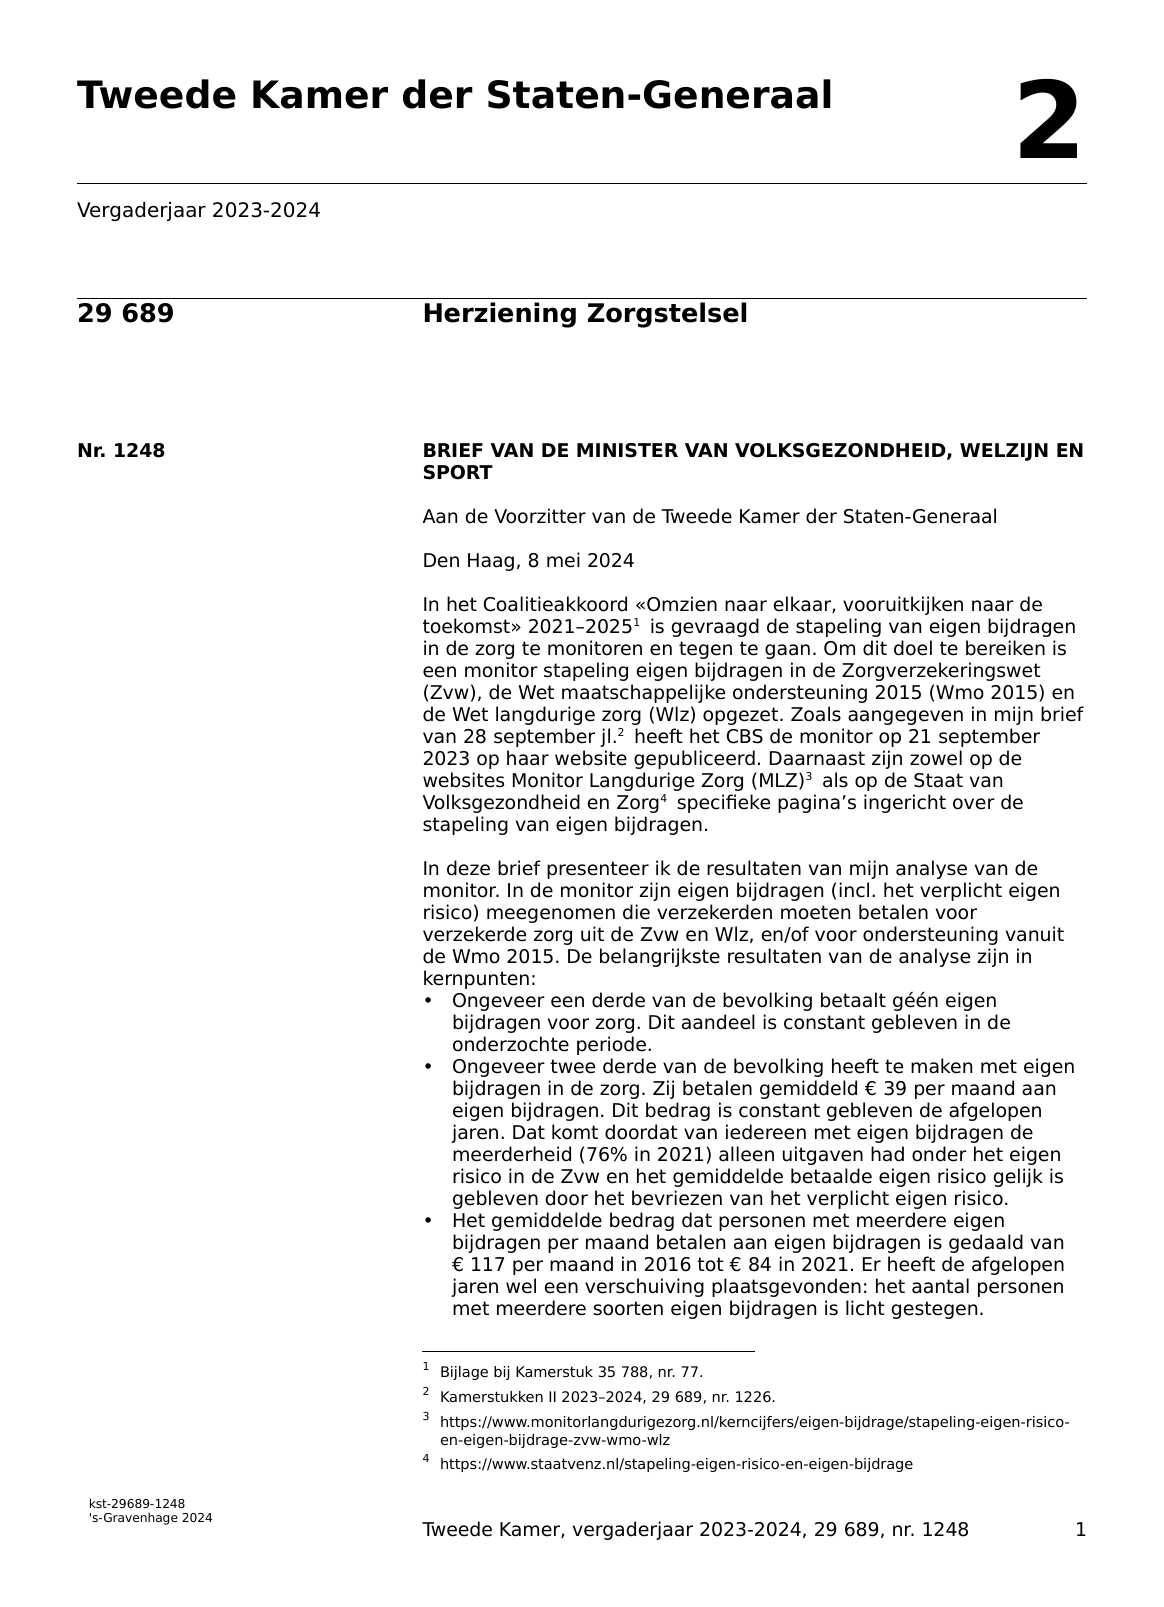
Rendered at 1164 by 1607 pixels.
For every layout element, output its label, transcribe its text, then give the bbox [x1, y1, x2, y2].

subtitle Nr. 1248 BRIEF VAN DE MINISTER VAN VOLKSGEZONDHEID, WELZIJN EN SPORT [77, 440, 1087, 484]
text Kamerstukken II 2023–2024, 29 689, nr. 1226. [422, 1385, 1087, 1407]
text Den Haag, 8 mei 2024 [422, 550, 1087, 572]
text Aan de Voorzitter van de Tweede Kamer der Staten-Generaal [422, 506, 1087, 528]
text 's-Gravenhage 2024 [88, 1511, 323, 1525]
text In deze brief presenteer ik de resultaten van mijn analyse van de monitor. In de monitor zijn eigen bijdragen (incl. het verplicht eigen risico) meegenomen die verzekerden moeten betalen voor verzekerde zorg uit de Zvw en Wlz, en/of voor ondersteuning vanuit de Wmo 2015. De belangrijkste resultaten van de analyse zijn in kernpunten: [422, 858, 1087, 990]
text • Ongeveer een derde van de bevolking betaalt géén eigen bijdragen voor zorg. Dit aandeel is constant gebleven in de onderzochte periode. [422, 990, 1087, 1056]
text kst-29689-1248 [88, 1497, 323, 1511]
table_header Tweede Kamer der Staten-Generaal [77, 59, 886, 183]
text https://www.monitorlangdurigezorg.nl/kerncijfers/eigen-bijdrage/stapeling-eigen-risico-en-eigen-bijdrage-zvw-wmo-wlz [422, 1410, 1087, 1449]
text In het Coalitieakkoord «Omzien naar elkaar, vooruitkijken naar de toekomst» 2021–2025 is gevraagd de stapeling van eigen bijdragen in de zorg te monitoren en tegen te gaan. Om dit doel te bereiken is een monitor stapeling eigen bijdragen in de Zorgverzekeringswet (Zvw), de Wet maatschappelijke ondersteuning 2015 (Wmo 2015) en de Wet langdurige zorg (Wlz) opgezet. Zoals aangegeven in mijn brief van 28 september jl. heeft het CBS de monitor op 21 september 2023 op haar website gepubliceerd. Daarnaast zijn zowel op de websites Monitor Langdurige Zorg (MLZ) als op de Staat van Volksgezondheid en Zorg specifieke pagina’s ingericht over de stapeling van eigen bijdragen. [422, 594, 1087, 836]
text • Het gemiddelde bedrag dat personen met meerdere eigen bijdragen per maand betalen aan eigen bijdragen is gedaald van € 117 per maand in 2016 tot € 84 in 2021. Er heeft de afgelopen jaren wel een verschuiving plaatsgevonden: het aantal personen met meerdere soorten eigen bijdragen is licht gestegen. [422, 1210, 1087, 1320]
text https://www.staatvenz.nl/stapeling-eigen-risico-en-eigen-bijdrage [422, 1452, 1087, 1474]
text Bijlage bij Kamerstuk 35 788, nr. 77. [422, 1360, 1087, 1382]
table_header 2 [886, 59, 1087, 183]
table_cell Vergaderjaar 2023-2024 [77, 184, 1087, 298]
subtitle 29 689 Herziening Zorgstelsel [77, 299, 1087, 329]
text • Ongeveer twee derde van de bevolking heeft te maken met eigen bijdragen in de zorg. Zij betalen gemiddeld € 39 per maand aan eigen bijdragen. Dit bedrag is constant gebleven de afgelopen jaren. Dat komt doordat van iedereen met eigen bijdragen de meerderheid (76% in 2021) alleen uitgaven had onder het eigen risico in de Zvw en het gemiddelde betaalde eigen risico gelijk is gebleven door het bevriezen van het verplicht eigen risico. [422, 1056, 1087, 1210]
